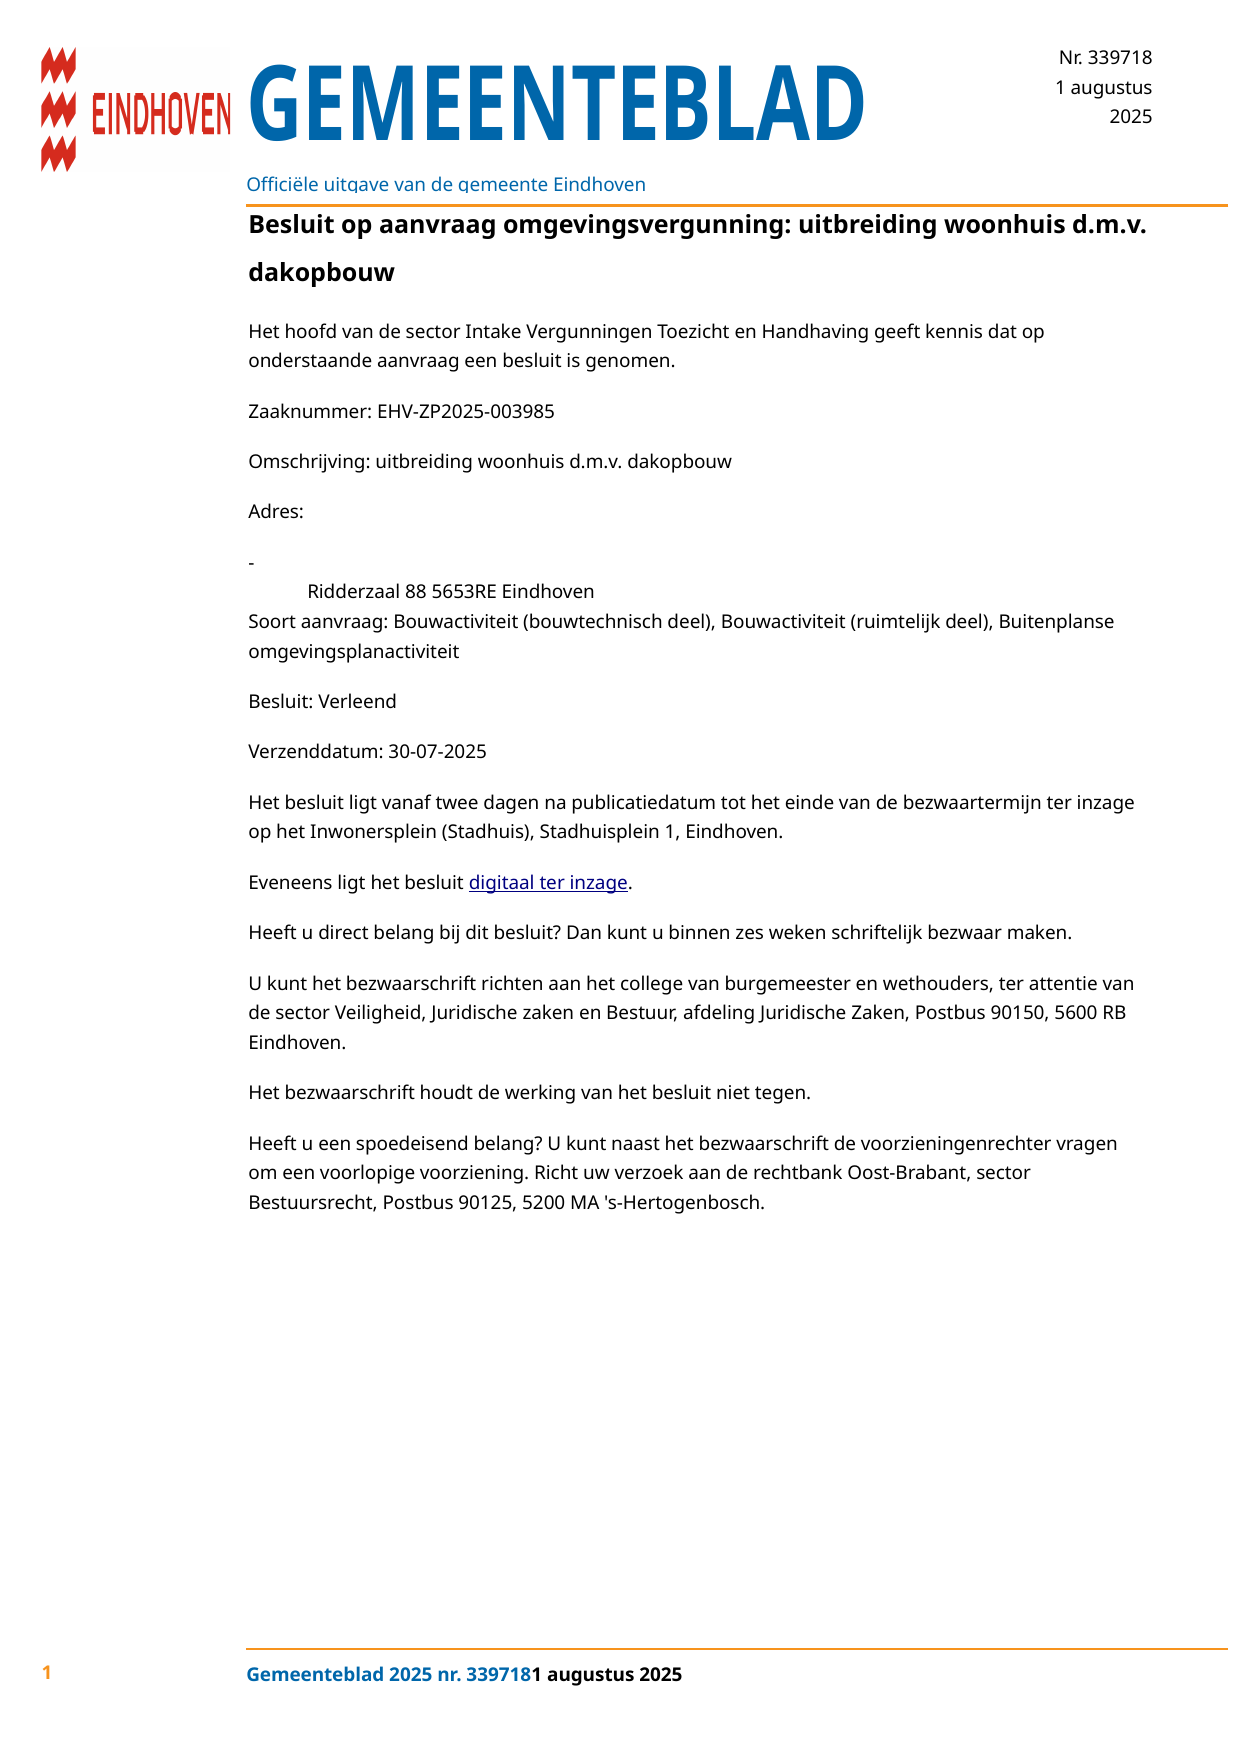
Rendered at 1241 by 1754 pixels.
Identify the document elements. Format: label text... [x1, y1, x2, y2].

text Het besluit ligt vanaf twee dagen na publicatiedatum tot het einde van de bezwaartermijn ter inzage op het Inwonersplein (Stadhuis), Stadhuisplein 1, Eindhoven. [248, 789, 1152, 844]
text Soort aanvraag: Bouwactiviteit (bouwtechnisch deel), Bouwactiviteit (ruimtelijk deel), Buitenplanse omgevingsplanactiviteit [248, 608, 1152, 664]
text Heeft u direct belang bij dit besluit? Dan kunt u binnen zes weken schriftelijk bezwaar maken. [248, 919, 1152, 945]
picture [41, 47, 231, 172]
text Het hoofd van de sector Intake Vergunningen Toezicht en Handhaving geeft kennis dat op onderstaande aanvraag een besluit is genomen. [248, 318, 1152, 373]
text Besluit: Verleend [248, 688, 1152, 714]
text Omschrijving: uitbreiding woonhuis d.m.v. dakopbouw [248, 448, 1152, 474]
text Adres: [248, 499, 1152, 524]
text Het bezwaarschrift houdt de werking van het besluit niet tegen. [248, 1079, 1152, 1105]
text U kunt het bezwaarschrift richten aan het college van burgemeester en wethouders, ter attentie van de sector Veiligheid, Juridische zaken en Bestuur, afdeling Juridische Zaken, Postbus 90150, 5600 RB Eindhoven. [248, 970, 1152, 1055]
text Verzenddatum: 30-07-2025 [248, 739, 1152, 764]
list Ridderzaal 88 5653RE Eindhoven [248, 579, 1152, 604]
text Eveneens ligt het besluit digitaal ter inzage. [248, 869, 1152, 895]
text Zaaknummer: EHV-ZP2025-003985 [248, 398, 1152, 424]
text Heeft u een spoedeisend belang? U kunt naast het bezwaarschrift de voorzieningenrechter vragen om een voorlopige voorziening. Richt uw verzoek aan de rechtbank Oost-Brabant, sector Bestuursrecht, Postbus 90125, 5200 MA 's-Hertogenbosch. [248, 1130, 1152, 1215]
text Besluit op aanvraag omgevingsvergunning: uitbreiding woonhuis d.m.v. dakopbouw [248, 207, 1152, 288]
